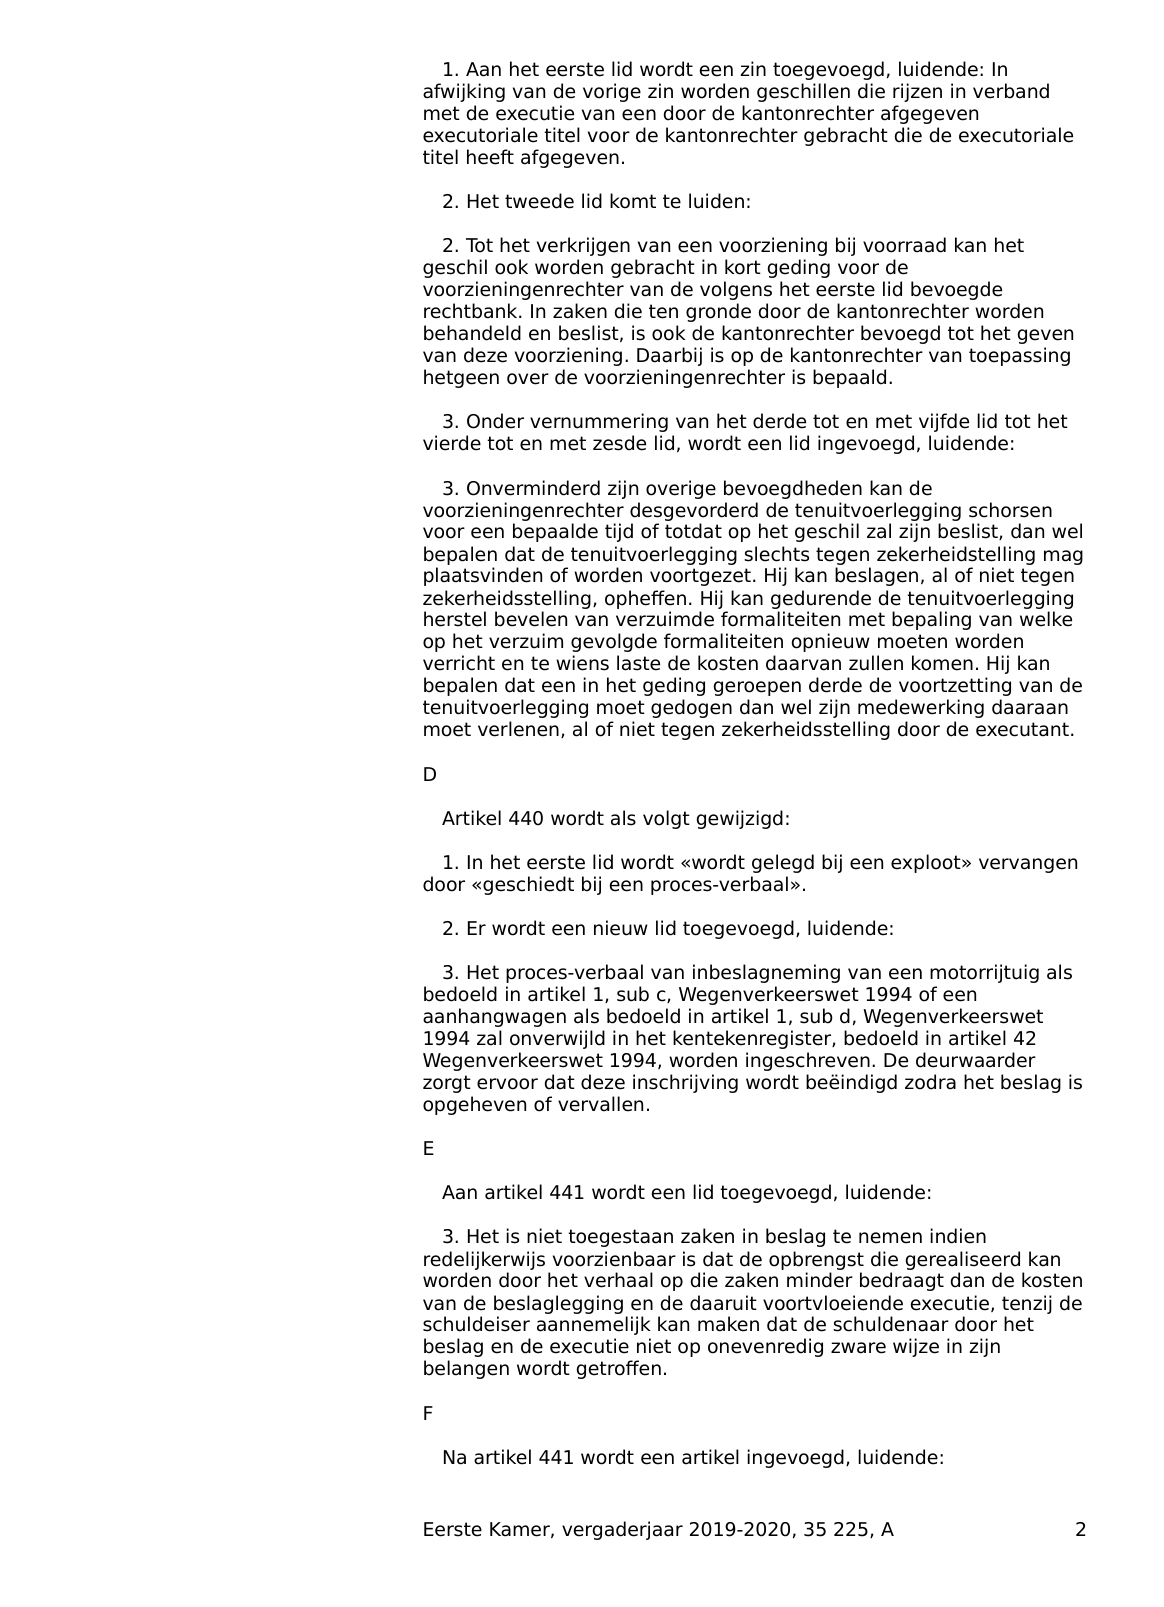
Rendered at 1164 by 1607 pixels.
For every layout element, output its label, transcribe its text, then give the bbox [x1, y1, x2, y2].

text 3. Onverminderd zijn overige bevoegdheden kan de voorzieningenrechter desgevorderd de tenuitvoerlegging schorsen voor een bepaalde tijd of totdat op het geschil zal zijn beslist, dan wel bepalen dat de tenuitvoerlegging slechts tegen zekerheidstelling mag plaatsvinden of worden voortgezet. Hij kan beslagen, al of niet tegen zekerheidsstelling, opheffen. Hij kan gedurende de tenuitvoerlegging herstel bevelen van verzuimde formaliteiten met bepaling van welke op het verzuim gevolgde formaliteiten opnieuw moeten worden verricht en te wiens laste de kosten daarvan zullen komen. Hij kan bepalen dat een in het geding geroepen derde de voortzetting van de tenuitvoerlegging moet gedogen dan wel zijn medewerking daaraan moet verlenen, al of niet tegen zekerheidsstelling door de executant. [422, 477, 1087, 741]
text E [422, 1138, 1087, 1160]
text F [422, 1402, 1087, 1424]
text 3. Het proces-verbaal van inbeslagneming van een motorrijtuig als bedoeld in artikel 1, sub c, Wegenverkeerswet 1994 of een aanhangwagen als bedoeld in artikel 1, sub d, Wegenverkeerswet 1994 zal onverwijld in het kentekenregister, bedoeld in artikel 42 Wegenverkeerswet 1994, worden ingeschreven. De deurwaarder zorgt ervoor dat deze inschrijving wordt beëindigd zodra het beslag is opgeheven of vervallen. [422, 962, 1087, 1116]
text 2. Tot het verkrijgen van een voorziening bij voorraad kan het geschil ook worden gebracht in kort geding voor de voorzieningenrechter van de volgens het eerste lid bevoegde rechtbank. In zaken die ten gronde door de kantonrechter worden behandeld en beslist, is ook de kantonrechter bevoegd tot het geven van deze voorziening. Daarbij is op de kantonrechter van toepassing hetgeen over de voorzieningenrechter is bepaald. [422, 235, 1087, 389]
text D [422, 763, 1087, 785]
text 1. Aan het eerste lid wordt een zin toegevoegd, luidende: In afwijking van de vorige zin worden geschillen die rijzen in verband met de executie van een door de kantonrechter afgegeven executoriale titel voor de kantonrechter gebracht die de executoriale titel heeft afgegeven. [422, 59, 1087, 169]
text 1. In het eerste lid wordt «wordt gelegd bij een exploot» vervangen door «geschiedt bij een proces-verbaal». [422, 852, 1087, 896]
text 2. Het tweede lid komt te luiden: [422, 191, 1087, 213]
text Na artikel 441 wordt een artikel ingevoegd, luidende: [422, 1447, 1087, 1469]
text 3. Het is niet toegestaan zaken in beslag te nemen indien redelijkerwijs voorzienbaar is dat de opbrengst die gerealiseerd kan worden door het verhaal op die zaken minder bedraagt dan de kosten van de beslaglegging en de daaruit voortvloeiende executie, tenzij de schuldeiser aannemelijk kan maken dat de schuldenaar door het beslag en de executie niet op onevenredig zware wijze in zijn belangen wordt getroffen. [422, 1226, 1087, 1380]
text 3. Onder vernummering van het derde tot en met vijfde lid tot het vierde tot en met zesde lid, wordt een lid ingevoegd, luidende: [422, 411, 1087, 455]
text Aan artikel 441 wordt een lid toegevoegd, luidende: [422, 1182, 1087, 1204]
text 2. Er wordt een nieuw lid toegevoegd, luidende: [422, 918, 1087, 940]
text Artikel 440 wordt als volgt gewijzigd: [422, 808, 1087, 829]
